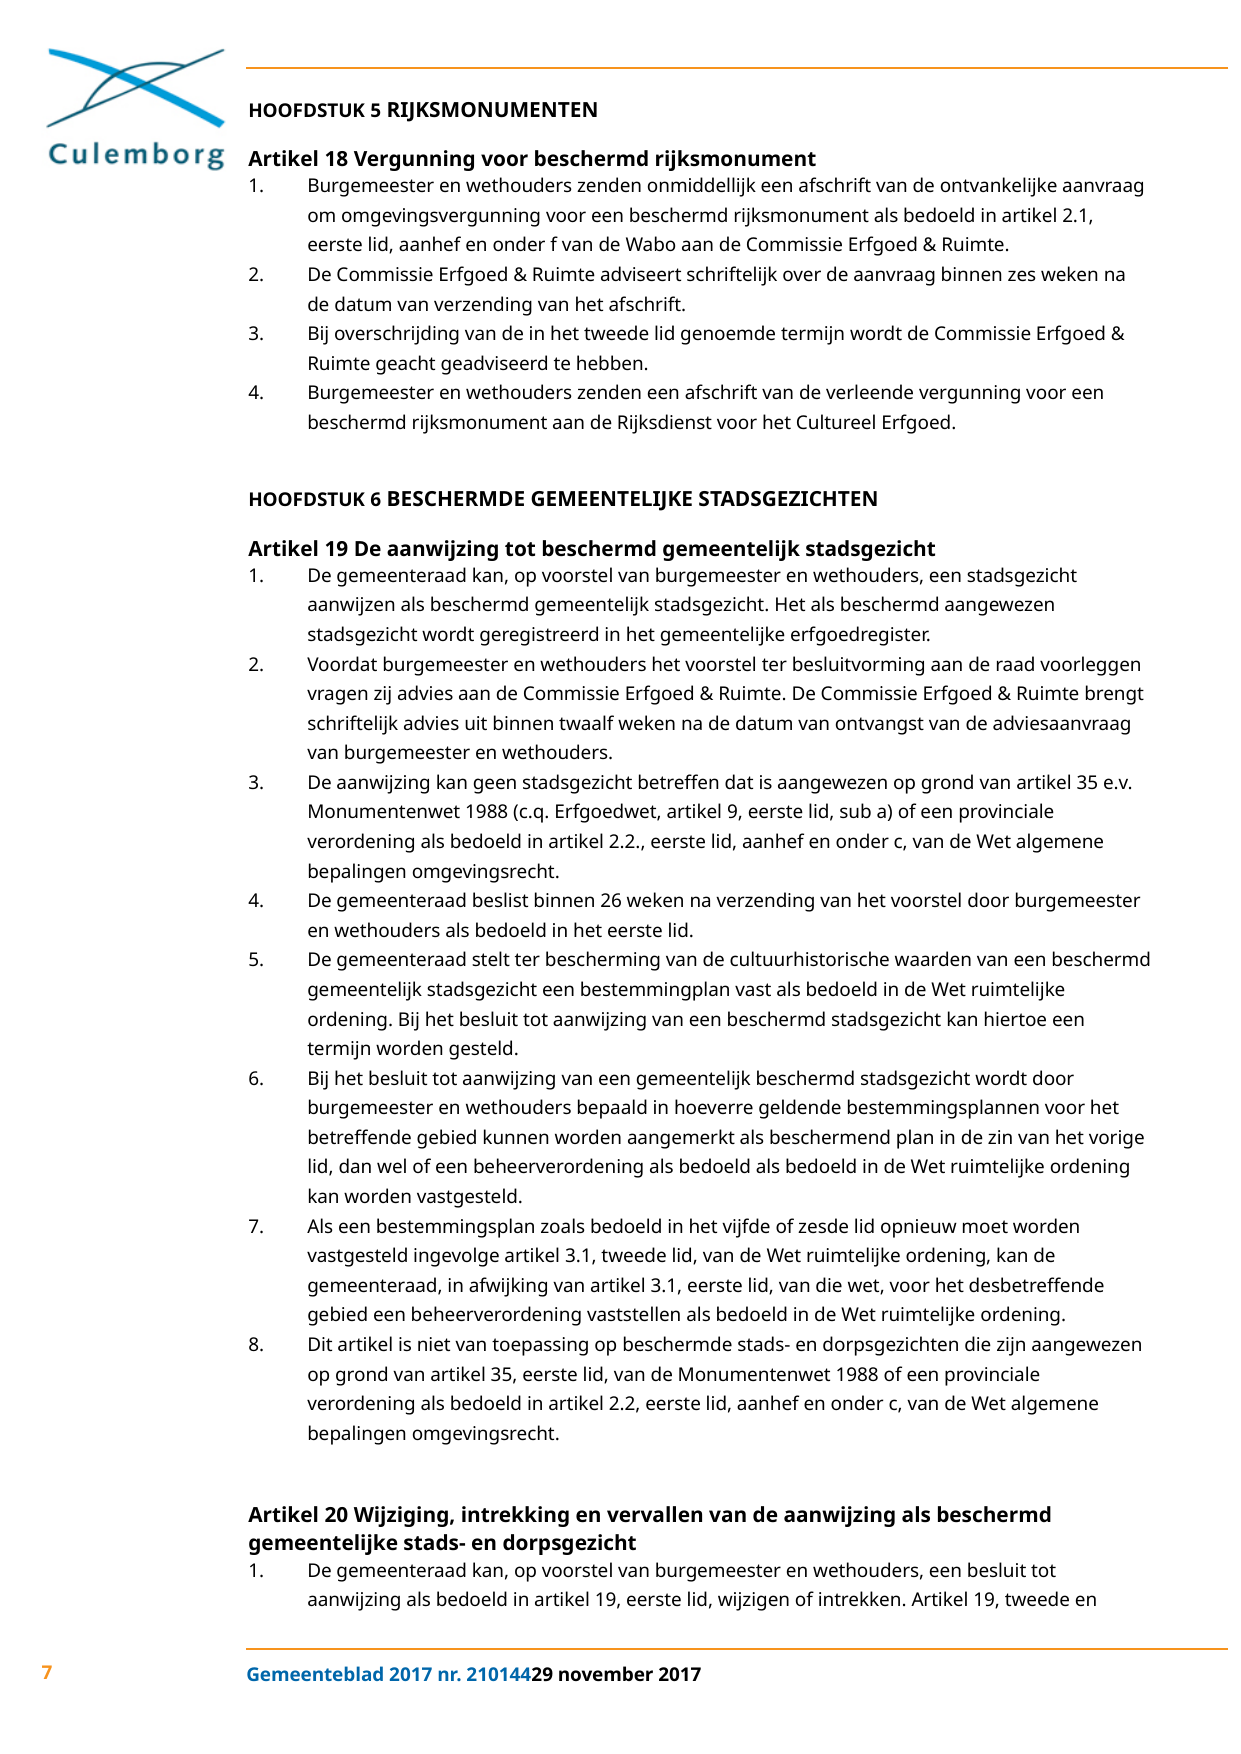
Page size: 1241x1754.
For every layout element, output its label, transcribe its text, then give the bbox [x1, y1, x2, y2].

list Voordat burgemeester en wethouders het voorstel ter besluitvorming aan de raad voorleggen vragen zij advies aan de Commissie Erfgoed & Ruimte. De Commissie Erfgoed & Ruimte brengt schriftelijk advies uit binnen twaalf weken na de datum van ontvangst van de adviesaanvraag van burgemeester en wethouders. [248, 651, 1152, 765]
text HOOFDSTUK 5 RIJKSMONUMENTEN [248, 95, 1152, 123]
list De gemeenteraad kan, op voorstel van burgemeester en wethouders, een besluit tot aanwijzing als bedoeld in artikel 19, eerste lid, wijzigen of intrekken. Artikel 19, tweede en [248, 1557, 1152, 1612]
list De gemeenteraad stelt ter bescherming van de cultuurhistorische waarden van een beschermd gemeentelijk stadsgezicht een bestemmingplan vast als bedoeld in de Wet ruimtelijke ordening. Bij het besluit tot aanwijzing van een beschermd stadsgezicht kan hiertoe een termijn worden gesteld. [248, 947, 1152, 1061]
list Burgemeester en wethouders zenden een afschrift van de verleende vergunning voor een beschermd rijksmonument aan de Rijksdienst voor het Cultureel Erfgoed. [248, 379, 1152, 435]
text Artikel 18 Vergunning voor beschermd rijksmonument [248, 144, 1152, 172]
picture [41, 47, 231, 172]
list Burgemeester en wethouders zenden onmiddellijk een afschrift van de ontvankelijke aanvraag om omgevingsvergunning voor een beschermd rijksmonument als bedoeld in artikel 2.1, eerste lid, aanhef en onder f van de Wabo aan de Commissie Erfgoed & Ruimte. [248, 172, 1152, 257]
list De aanwijzing kan geen stadsgezicht betreffen dat is aangewezen op grond van artikel 35 e.v. Monumentenwet 1988 (c.q. Erfgoedwet, artikel 9, eerste lid, sub a) of een provinciale verordening als bedoeld in artikel 2.2., eerste lid, aanhef en onder c, van de Wet algemene bepalingen omgevingsrecht. [248, 769, 1152, 884]
text Artikel 19 De aanwijzing tot beschermd gemeentelijk stadsgezicht [248, 534, 1152, 562]
list De Commissie Erfgoed & Ruimte adviseert schriftelijk over de aanvraag binnen zes weken na de datum van verzending van het afschrift. [248, 261, 1152, 317]
list Bij overschrijding van de in het tweede lid genoemde termijn wordt de Commissie Erfgoed & Ruimte geacht geadviseerd te hebben. [248, 320, 1152, 376]
text Artikel 20 Wijziging, intrekking en vervallen van de aanwijzing als beschermd gemeentelijke stads- en dorpsgezicht [248, 1500, 1152, 1557]
list De gemeenteraad beslist binnen 26 weken na verzending van het voorstel door burgemeester en wethouders als bedoeld in het eerste lid. [248, 887, 1152, 943]
list Als een bestemmingsplan zoals bedoeld in het vijfde of zesde lid opnieuw moet worden vastgesteld ingevolge artikel 3.1, tweede lid, van de Wet ruimtelijke ordening, kan de gemeenteraad, in afwijking van artikel 3.1, eerste lid, van die wet, voor het desbetreffende gebied een beheerverordening vaststellen als bedoeld in de Wet ruimtelijke ordening. [248, 1213, 1152, 1327]
list Bij het besluit tot aanwijzing van een gemeentelijk beschermd stadsgezicht wordt door burgemeester en wethouders bepaald in hoeverre geldende bestemmingsplannen voor het betreffende gebied kunnen worden aangemerkt als beschermend plan in de zin van het vorige lid, dan wel of een beheerverordening als bedoeld als bedoeld in de Wet ruimtelijke ordening kan worden vastgesteld. [248, 1065, 1152, 1209]
list Dit artikel is niet van toepassing op beschermde stads- en dorpsgezichten die zijn aangewezen op grond van artikel 35, eerste lid, van de Monumentenwet 1988 of een provinciale verordening als bedoeld in artikel 2.2, eerste lid, aanhef en onder c, van de Wet algemene bepalingen omgevingsrecht. [248, 1331, 1152, 1446]
list De gemeenteraad kan, op voorstel van burgemeester en wethouders, een stadsgezicht aanwijzen als beschermd gemeentelijk stadsgezicht. Het als beschermd aangewezen stadsgezicht wordt geregistreerd in het gemeentelijke erfgoedregister. [248, 562, 1152, 647]
text HOOFDSTUK 6 BESCHERMDE GEMEENTELIJKE STADSGEZICHTEN [248, 484, 1152, 513]
